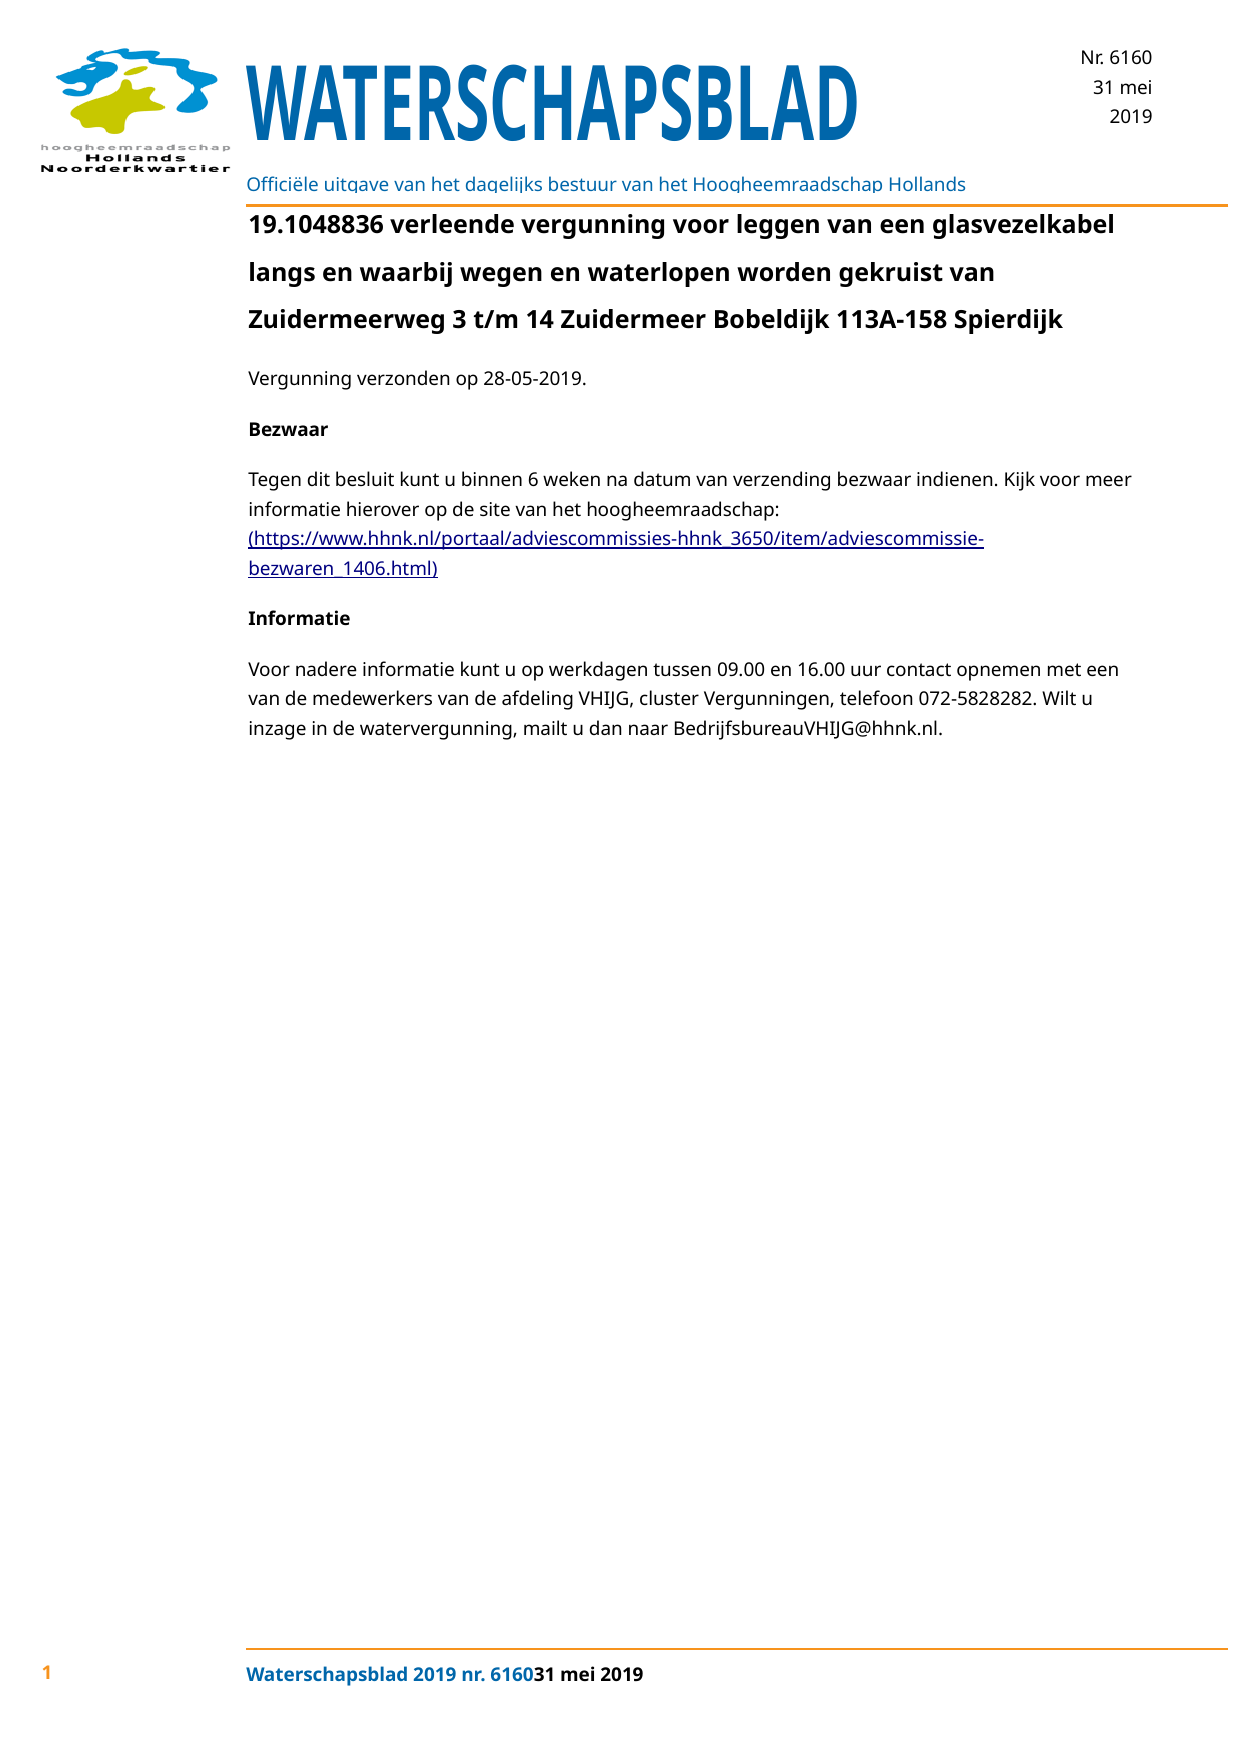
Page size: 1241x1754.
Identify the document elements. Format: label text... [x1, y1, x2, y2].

text Tegen dit besluit kunt u binnen 6 weken na datum van verzending bezwaar indienen. Kijk voor meer informatie hierover op de site van het hoogheemraadschap: (https://www.hhnk.nl/portaal/adviescommissies-hhnk_3650/item/adviescommissie-bezwaren_1406.html) [248, 466, 1152, 581]
text Informatie [248, 606, 1152, 631]
text Vergunning verzonden op 28-05-2019. [248, 366, 1152, 391]
text Bezwaar [248, 416, 1152, 442]
text 19.1048836 verleende vergunning voor leggen van een glasvezelkabel langs en waarbij wegen en waterlopen worden gekruist van Zuidermeerweg 3 t/m 14 Zuidermeer Bobeldijk 113A-158 Spierdijk [248, 207, 1152, 336]
picture [41, 47, 231, 172]
text Voor nadere informatie kunt u op werkdagen tussen 09.00 en 16.00 uur contact opnemen met een van de medewerkers van de afdeling VHIJG, cluster Vergunningen, telefoon 072-5828282. Wilt u inzage in de watervergunning, mailt u dan naar BedrijfsbureauVHIJG@hhnk.nl. [248, 656, 1152, 741]
